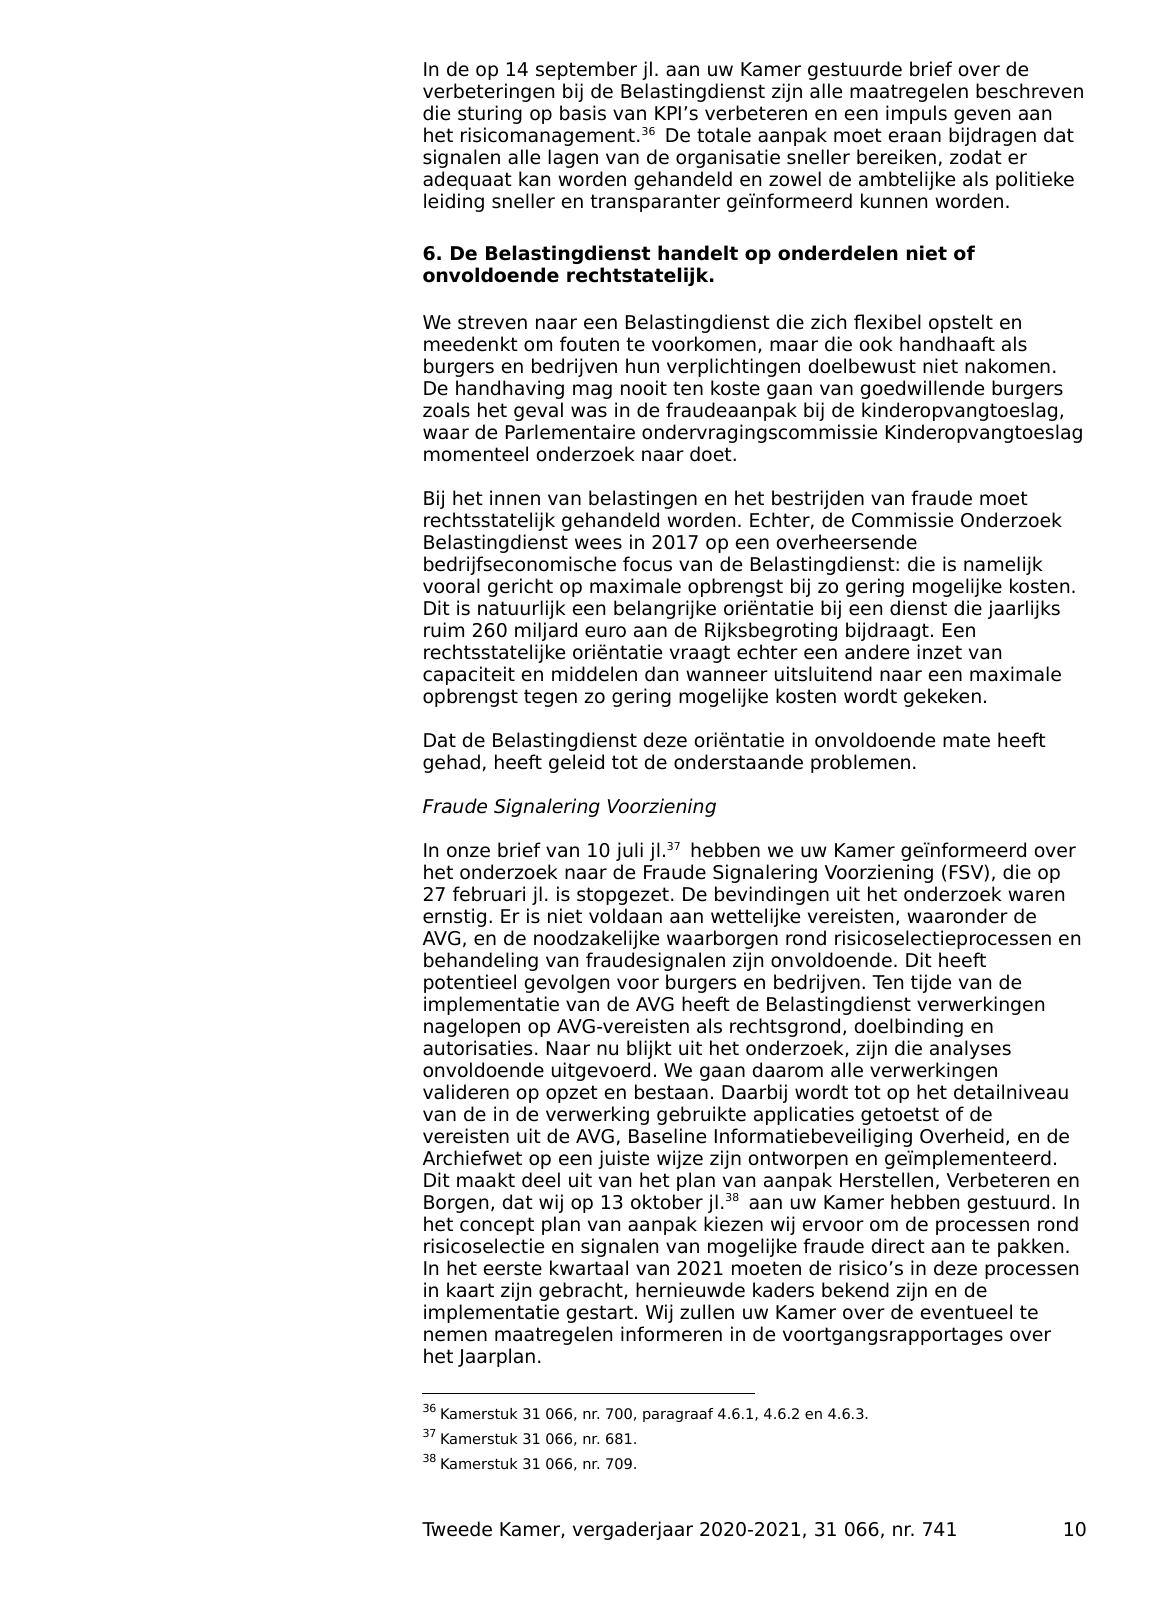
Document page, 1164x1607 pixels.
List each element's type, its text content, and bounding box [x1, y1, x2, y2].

text Kamerstuk 31 066, nr. 709. [422, 1452, 1087, 1474]
text Kamerstuk 31 066, nr. 700, paragraaf 4.6.1, 4.6.2 en 4.6.3. [422, 1402, 1087, 1424]
text In onze brief van 10 juli jl. hebben we uw Kamer geïnformeerd over het onderzoek naar de Fraude Signalering Voorziening (FSV), die op 27 februari jl. is stopgezet. De bevindingen uit het onderzoek waren ernstig. Er is niet voldaan aan wettelijke vereisten, waaronder de AVG, en de noodzakelijke waarborgen rond risicoselectieprocessen en behandeling van fraudesignalen zijn onvoldoende. Dit heeft potentieel gevolgen voor burgers en bedrijven. Ten tijde van de implementatie van de AVG heeft de Belastingdienst verwerkingen nagelopen op AVG-vereisten als rechtsgrond, doelbinding en autorisaties. Naar nu blijkt uit het onderzoek, zijn die analyses onvoldoende uitgevoerd. We gaan daarom alle verwerkingen valideren op opzet en bestaan. Daarbij wordt tot op het detailniveau van de in de verwerking gebruikte applicaties getoetst of de vereisten uit de AVG, Baseline Informatiebeveiliging Overheid, en de Archiefwet op een juiste wijze zijn ontworpen en geïmplementeerd. Dit maakt deel uit van het plan van aanpak Herstellen, Verbeteren en Borgen, dat wij op 13 oktober jl. aan uw Kamer hebben gestuurd. In het concept plan van aanpak kiezen wij ervoor om de processen rond risicoselectie en signalen van mogelijke fraude direct aan te pakken. In het eerste kwartaal van 2021 moeten de risico’s in deze processen in kaart zijn gebracht, hernieuwde kaders bekend zijn en de implementatie gestart. Wij zullen uw Kamer over de eventueel te nemen maatregelen informeren in de voortgangsrapportages over het Jaarplan. [422, 840, 1087, 1368]
subtitle Fraude Signalering Voorziening [422, 796, 1087, 818]
text We streven naar een Belastingdienst die zich flexibel opstelt en meedenkt om fouten te voorkomen, maar die ook handhaaft als burgers en bedrijven hun verplichtingen doelbewust niet nakomen. De handhaving mag nooit ten koste gaan van goedwillende burgers zoals het geval was in de fraudeaanpak bij de kinderopvangtoeslag, waar de Parlementaire ondervragingscommissie Kinderopvangtoeslag momenteel onderzoek naar doet. [422, 312, 1087, 466]
text Bij het innen van belastingen en het bestrijden van fraude moet rechtsstatelijk gehandeld worden. Echter, de Commissie Onderzoek Belastingdienst wees in 2017 op een overheersende bedrijfseconomische focus van de Belastingdienst: die is namelijk vooral gericht op maximale opbrengst bij zo gering mogelijke kosten. Dit is natuurlijk een belangrijke oriëntatie bij een dienst die jaarlijks ruim 260 miljard euro aan de Rijksbegroting bijdraagt. Een rechtsstatelijke oriëntatie vraagt echter een andere inzet van capaciteit en middelen dan wanneer uitsluitend naar een maximale opbrengst tegen zo gering mogelijke kosten wordt gekeken. [422, 488, 1087, 708]
text Kamerstuk 31 066, nr. 681. [422, 1427, 1087, 1449]
text In de op 14 september jl. aan uw Kamer gestuurde brief over de verbeteringen bij de Belastingdienst zijn alle maatregelen beschreven die sturing op basis van KPI’s verbeteren en een impuls geven aan het risicomanagement. De totale aanpak moet eraan bijdragen dat signalen alle lagen van de organisatie sneller bereiken, zodat er adequaat kan worden gehandeld en zowel de ambtelijke als politieke leiding sneller en transparanter geïnformeerd kunnen worden. [422, 59, 1087, 213]
text Dat de Belastingdienst deze oriëntatie in onvoldoende mate heeft gehad, heeft geleid tot de onderstaande problemen. [422, 730, 1087, 774]
subtitle 6. De Belastingdienst handelt op onderdelen niet of onvoldoende rechtstatelijk. [422, 243, 1087, 287]
